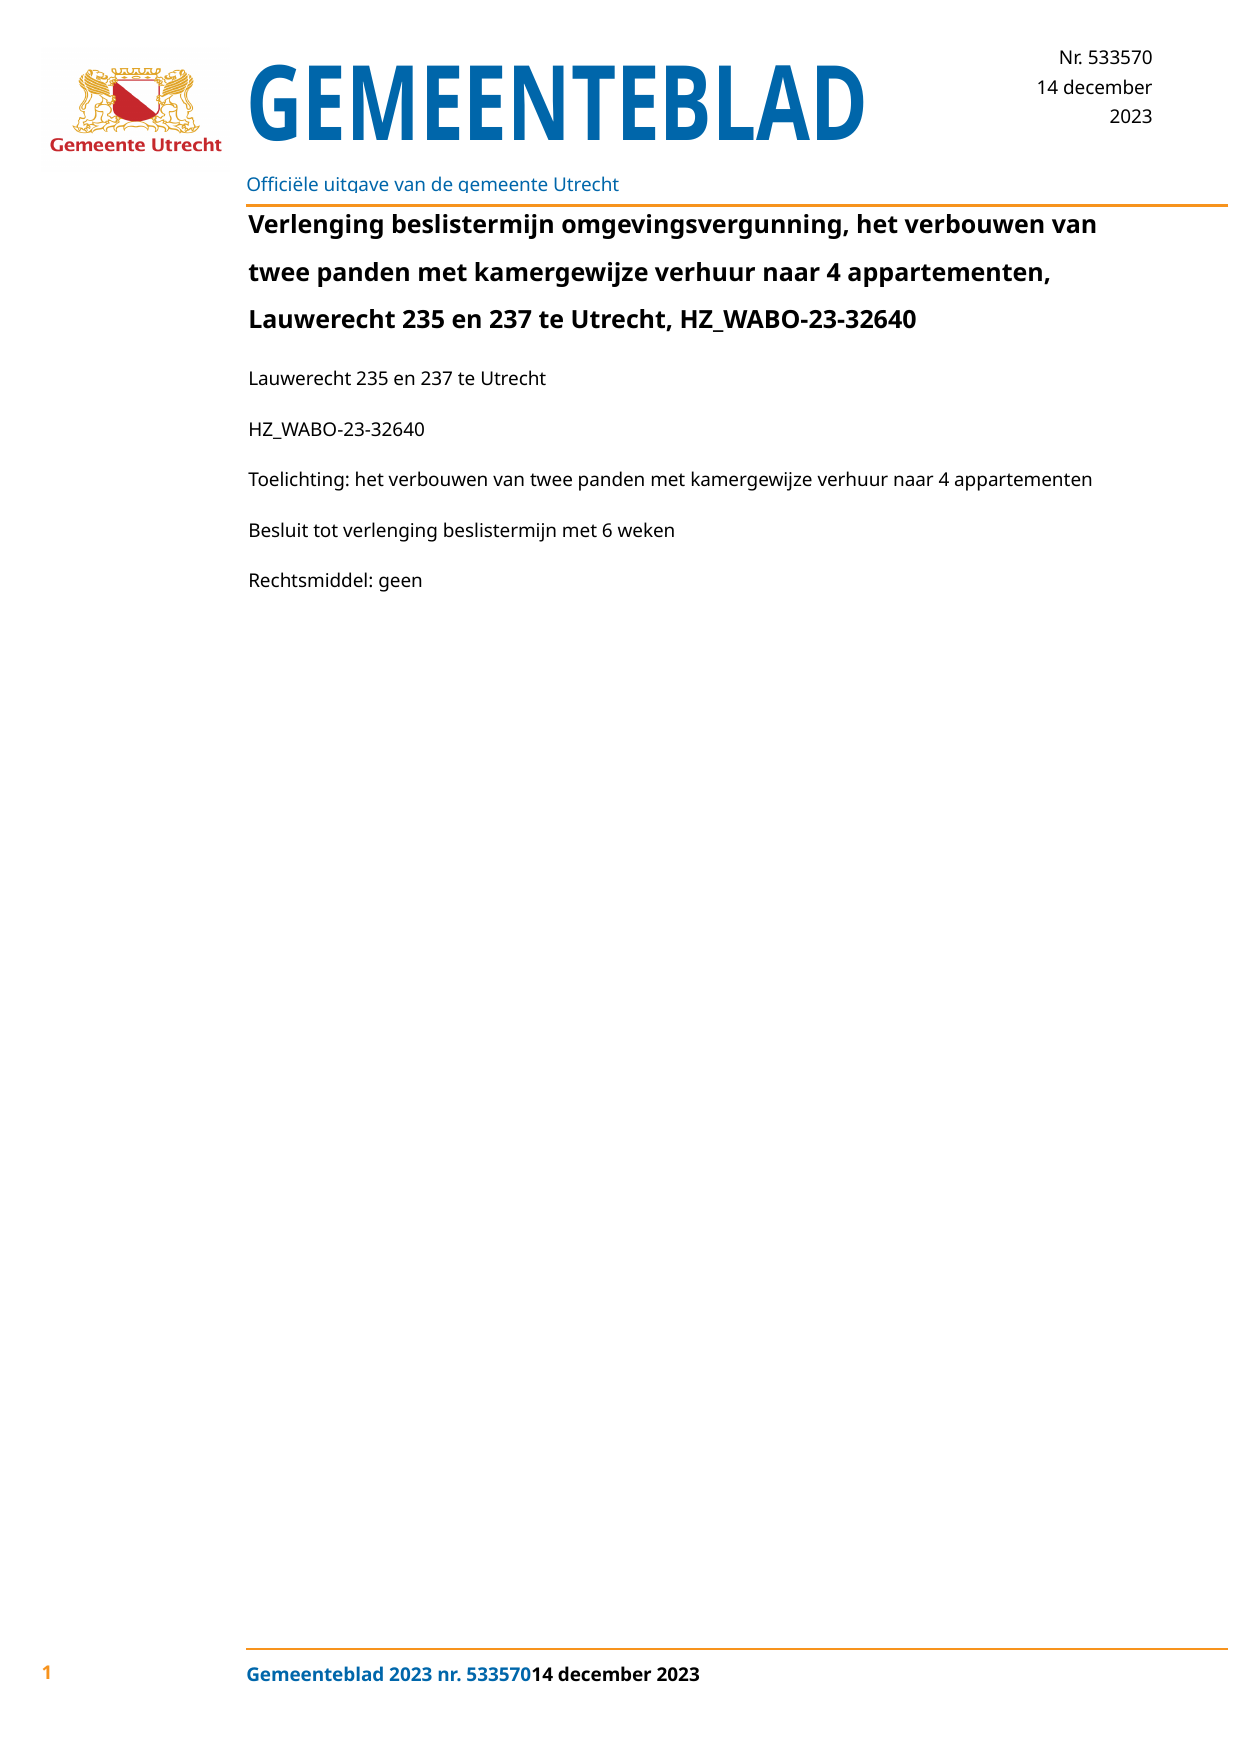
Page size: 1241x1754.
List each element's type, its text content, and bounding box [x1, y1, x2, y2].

text Rechtsmiddel: geen [248, 567, 1152, 593]
text HZ_WABO-23-32640 [248, 416, 1152, 442]
text Lauwerecht 235 en 237 te Utrecht [248, 366, 1152, 391]
picture [41, 47, 231, 172]
text Toelichting: het verbouwen van twee panden met kamergewijze verhuur naar 4 appartementen [248, 466, 1152, 492]
text Verlenging beslistermijn omgevingsvergunning, het verbouwen van twee panden met kamergewijze verhuur naar 4 appartementen, Lauwerecht 235 en 237 te Utrecht, HZ_WABO-23-32640 [248, 207, 1152, 336]
text Besluit tot verlenging beslistermijn met 6 weken [248, 517, 1152, 542]
